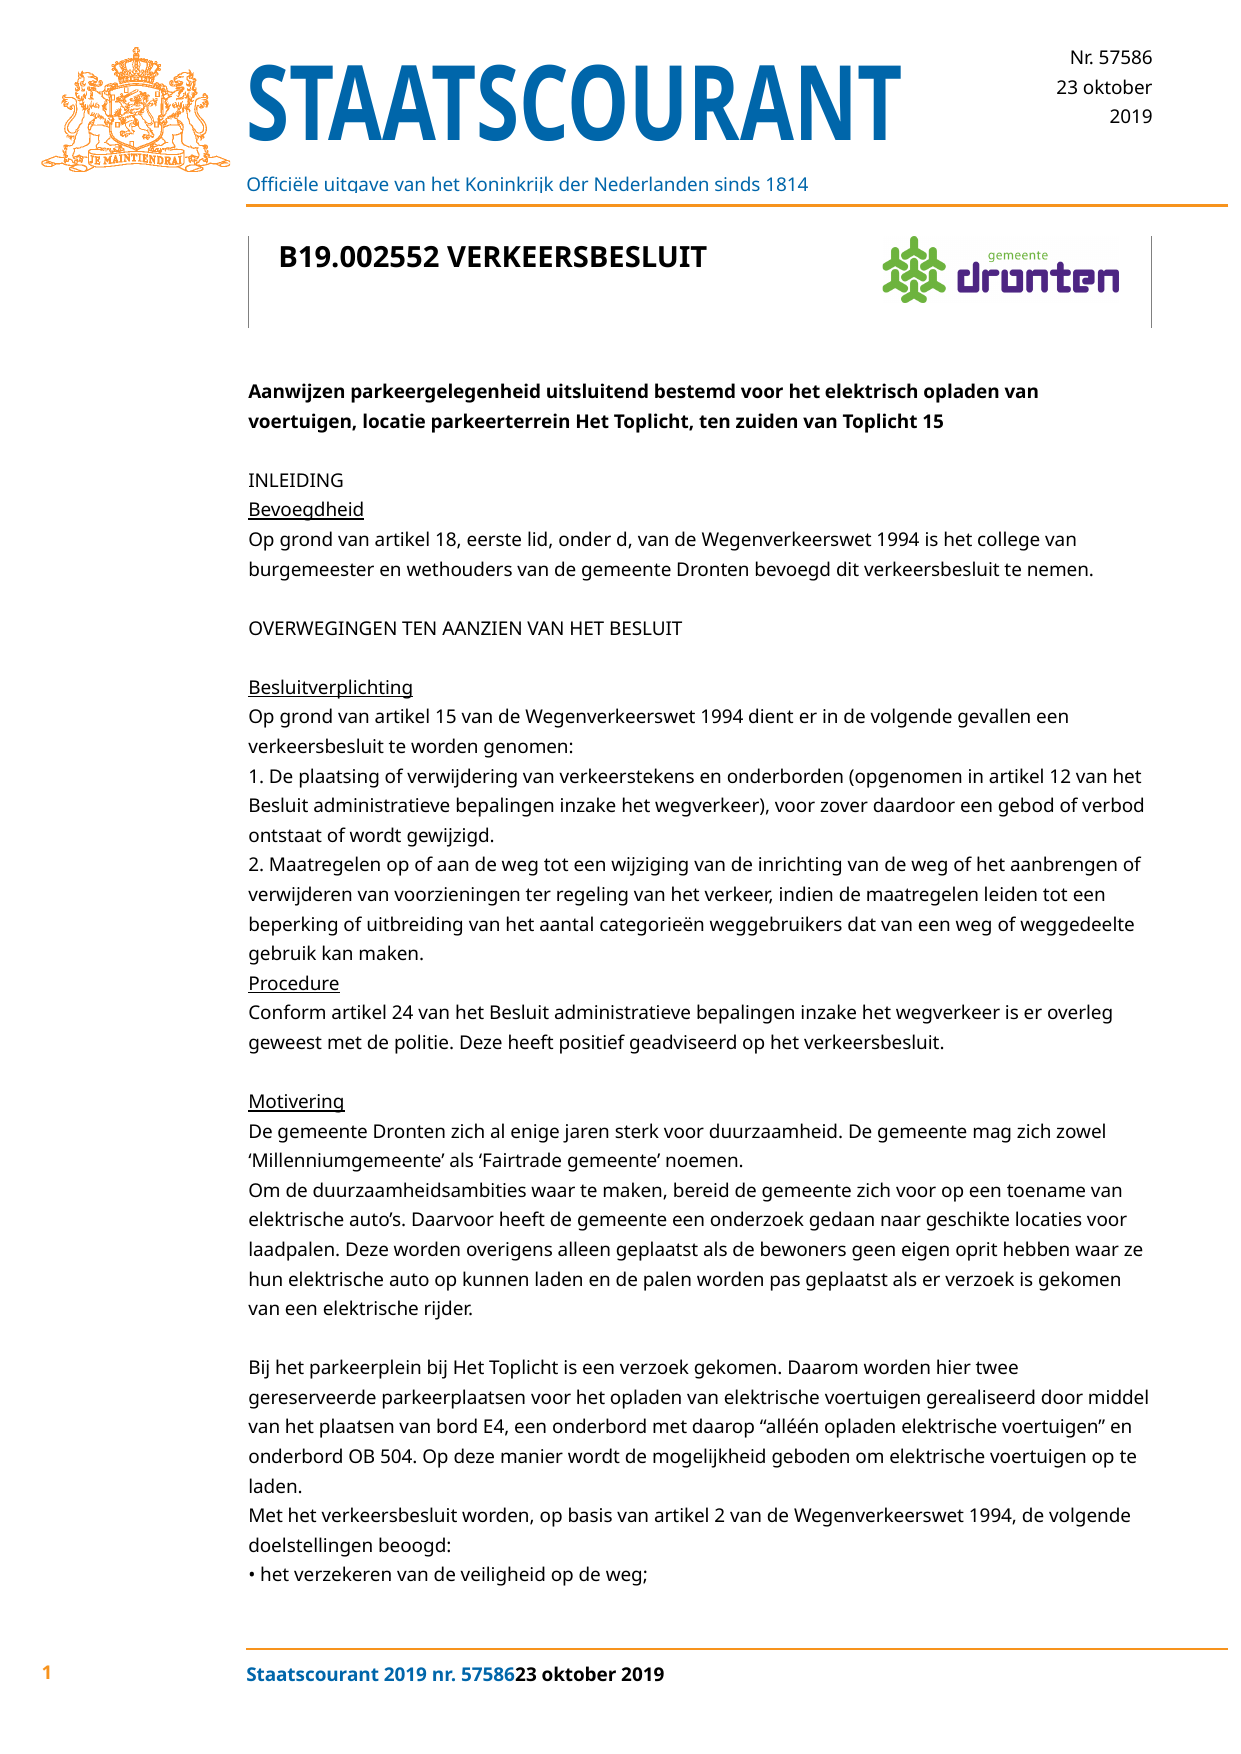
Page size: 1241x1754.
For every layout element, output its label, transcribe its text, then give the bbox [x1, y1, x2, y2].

text Motivering [248, 1088, 1152, 1114]
text Om de duurzaamheidsambities waar te maken, bereid de gemeente zich voor op een toename van elektrische auto’s. Daarvoor heeft de gemeente een onderzoek gedaan naar geschikte locaties voor laadpalen. Deze worden overigens alleen geplaatst als de bewoners geen eigen oprit hebben waar ze hun elektrische auto op kunnen laden en de palen worden pas geplaatst als er verzoek is gekomen van een elektrische rijder. [248, 1177, 1152, 1321]
picture [882, 236, 1119, 303]
text 1. De plaatsing of verwijdering van verkeerstekens en onderborden (opgenomen in artikel 12 van het Besluit administratieve bepalingen inzake het wegverkeer), voor zover daardoor een gebod of verbod ontstaat of wordt gewijzigd. [248, 763, 1152, 848]
text Procedure [248, 970, 1152, 996]
text OVERWEGINGEN TEN AANZIEN VAN HET BESLUIT [248, 615, 1152, 641]
table_header B19.002552 VERKEERSBESLUIT [249, 236, 850, 328]
text 2. Maatregelen op of aan de weg tot een wijziging van de inrichting van de weg of het aanbrengen of verwijderen van voorzieningen ter regeling van het verkeer, indien de maatregelen leiden tot een beperking of uitbreiding van het aantal categorieën weggebruikers dat van een weg of weggedeelte gebruik kan maken. [248, 852, 1152, 966]
table_header [850, 236, 882, 302]
picture [41, 47, 231, 172]
text Aanwijzen parkeergelegenheid uitsluitend bestemd voor het elektrisch opladen van voertuigen, locatie parkeerterrein Het Toplicht, ten zuiden van Toplicht 15 [248, 378, 1152, 434]
text Conform artikel 24 van het Besluit administratieve bepalingen inzake het wegverkeer is er overleg geweest met de politie. Deze heeft positief geadviseerd op het verkeersbesluit. [248, 999, 1152, 1055]
text De gemeente Dronten zich al enige jaren sterk voor duurzaamheid. De gemeente mag zich zowel ‘Millenniumgemeente’ als ‘Fairtrade gemeente’ noemen. [248, 1118, 1152, 1173]
text Bij het parkeerplein bij Het Toplicht is een verzoek gekomen. Daarom worden hier twee gereserveerde parkeerplaatsen voor het opladen van elektrische voertuigen gerealiseerd door middel van het plaatsen van bord E4, een onderbord met daarop “alléén opladen elektrische voertuigen” en onderbord OB 504. Op deze manier wordt de mogelijkheid geboden om elektrische voertuigen op te laden. [248, 1354, 1152, 1499]
text Op grond van artikel 18, eerste lid, onder d, van de Wegenverkeerswet 1994 is het college van burgemeester en wethouders van de gemeente Dronten bevoegd dit verkeersbesluit te nemen. [248, 526, 1152, 582]
text INLEIDING [248, 467, 1152, 493]
text Met het verkeersbesluit worden, op basis van artikel 2 van de Wegenverkeerswet 1994, de volgende doelstellingen beoogd: [248, 1502, 1152, 1558]
table_header [850, 303, 1151, 328]
table_header [1119, 236, 1151, 302]
text Bevoegdheid [248, 497, 1152, 522]
text Op grond van artikel 15 van de Wegenverkeerswet 1994 dient er in de volgende gevallen een verkeersbesluit te worden genomen: [248, 704, 1152, 759]
text • het verzekeren van de veiligheid op de weg; [248, 1562, 1152, 1587]
text Besluitverplichting [248, 674, 1152, 700]
